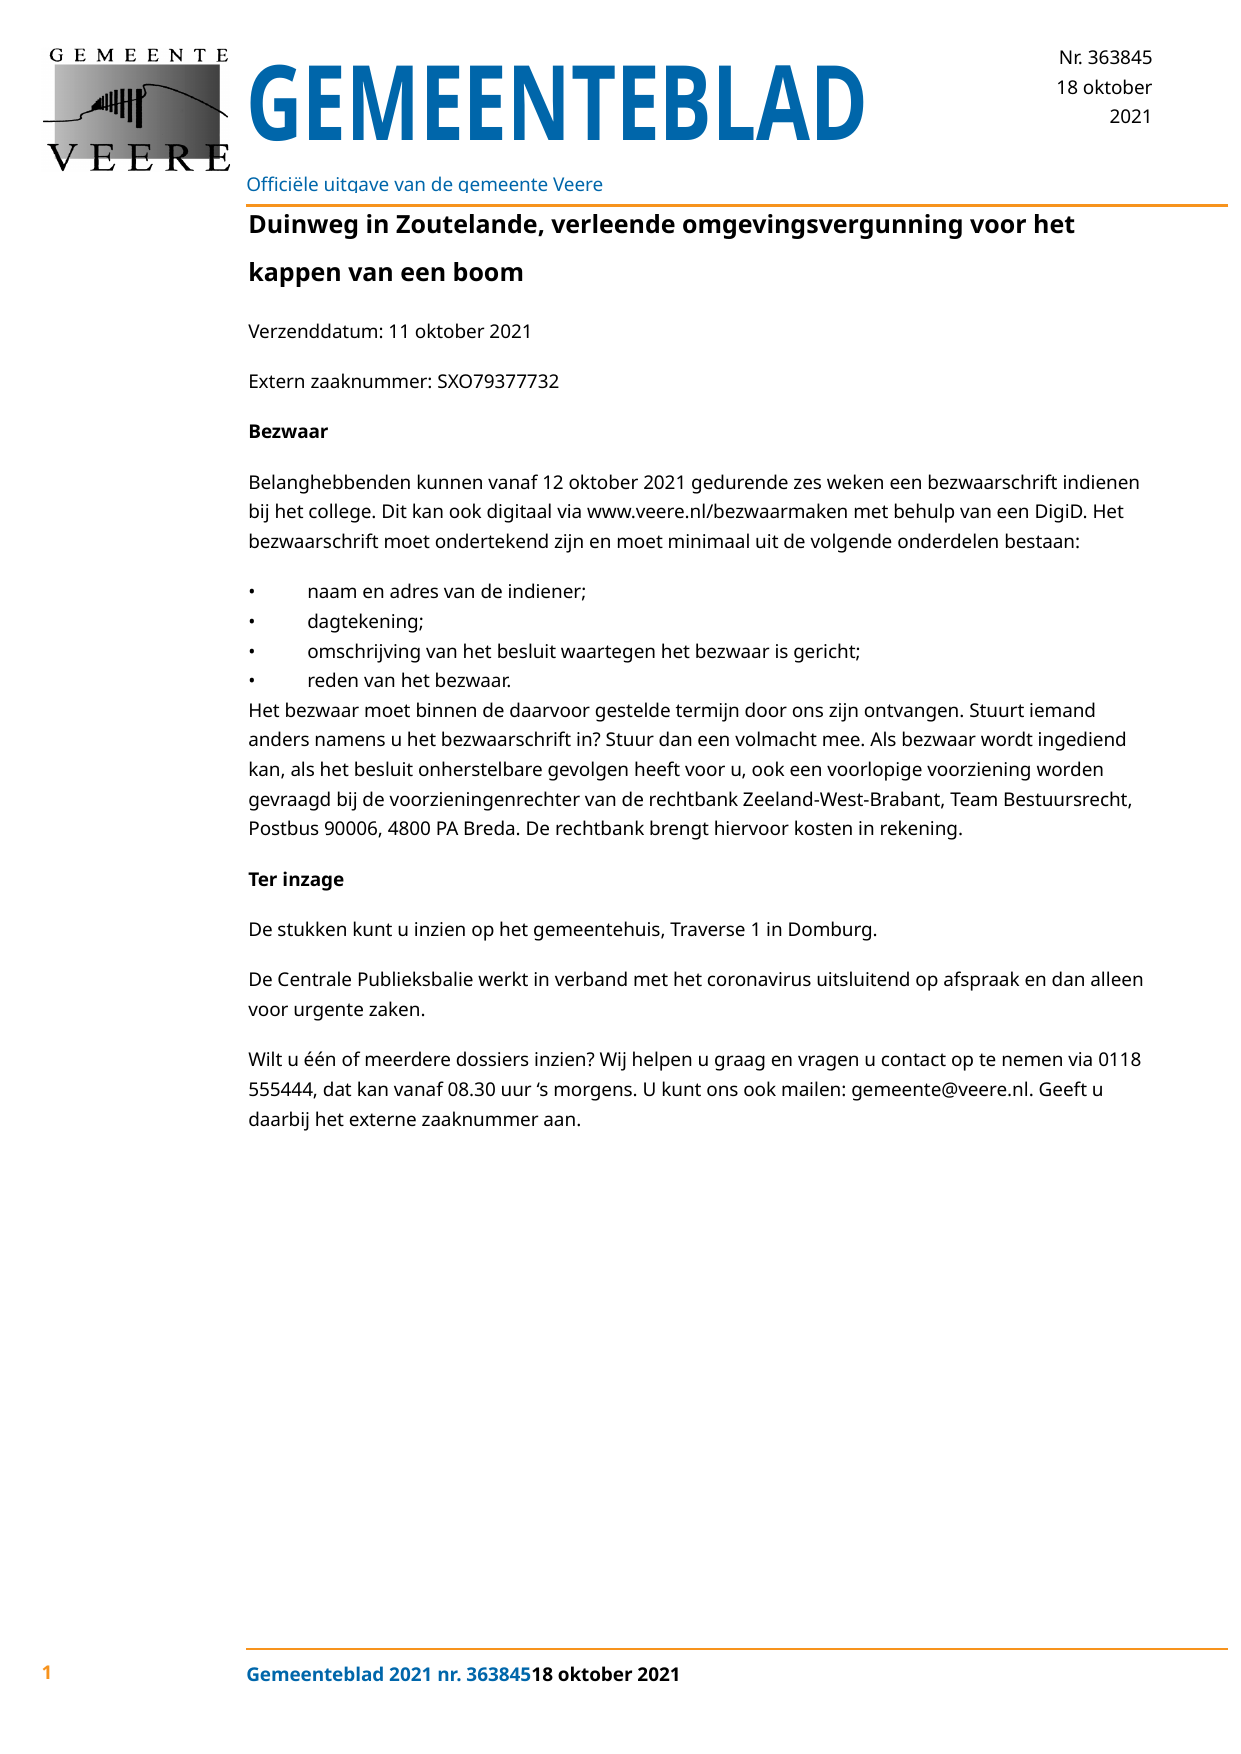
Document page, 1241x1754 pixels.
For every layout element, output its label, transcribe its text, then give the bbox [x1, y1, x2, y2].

text Verzenddatum: 11 oktober 2021 [248, 318, 1152, 344]
list naam en adres van de indiener; [248, 579, 1152, 604]
list dagtekening; [248, 608, 1152, 634]
text Bezwaar [248, 419, 1152, 444]
list reden van het bezwaar. [248, 667, 1152, 693]
text Ter inzage [248, 866, 1152, 892]
picture [41, 47, 231, 172]
text De Centrale Publieksbalie werkt in verband met het coronavirus uitsluitend op afspraak en dan alleen voor urgente zaken. [248, 967, 1152, 1022]
text De stukken kunt u inzien op het gemeentehuis, Traverse 1 in Domburg. [248, 916, 1152, 942]
list omschrijving van het besluit waartegen het bezwaar is gericht; [248, 638, 1152, 664]
text Extern zaaknummer: SXO79377732 [248, 368, 1152, 394]
text Duinweg in Zoutelande, verleende omgevingsvergunning voor het kappen van een boom [248, 207, 1152, 288]
text Belanghebbenden kunnen vanaf 12 oktober 2021 gedurende zes weken een bezwaarschrift indienen bij het college. Dit kan ook digitaal via www.veere.nl/bezwaarmaken met behulp van een DigiD. Het bezwaarschrift moet ondertekend zijn en moet minimaal uit de volgende onderdelen bestaan: [248, 469, 1152, 554]
text Wilt u één of meerdere dossiers inzien? Wij helpen u graag en vragen u contact op te nemen via 0118 555444, dat kan vanaf 08.30 uur ‘s morgens. U kunt ons ook mailen: gemeente@veere.nl. Geeft u daarbij het externe zaaknummer aan. [248, 1047, 1152, 1132]
text Het bezwaar moet binnen de daarvoor gestelde termijn door ons zijn ontvangen. Stuurt iemand anders namens u het bezwaarschrift in? Stuur dan een volmacht mee. Als bezwaar wordt ingediend kan, als het besluit onherstelbare gevolgen heeft voor u, ook een voorlopige voorziening worden gevraagd bij de voorzieningenrechter van de rechtbank Zeeland-West-Brabant, Team Bestuursrecht, Postbus 90006, 4800 PA Breda. De rechtbank brengt hiervoor kosten in rekening. [248, 697, 1152, 841]
